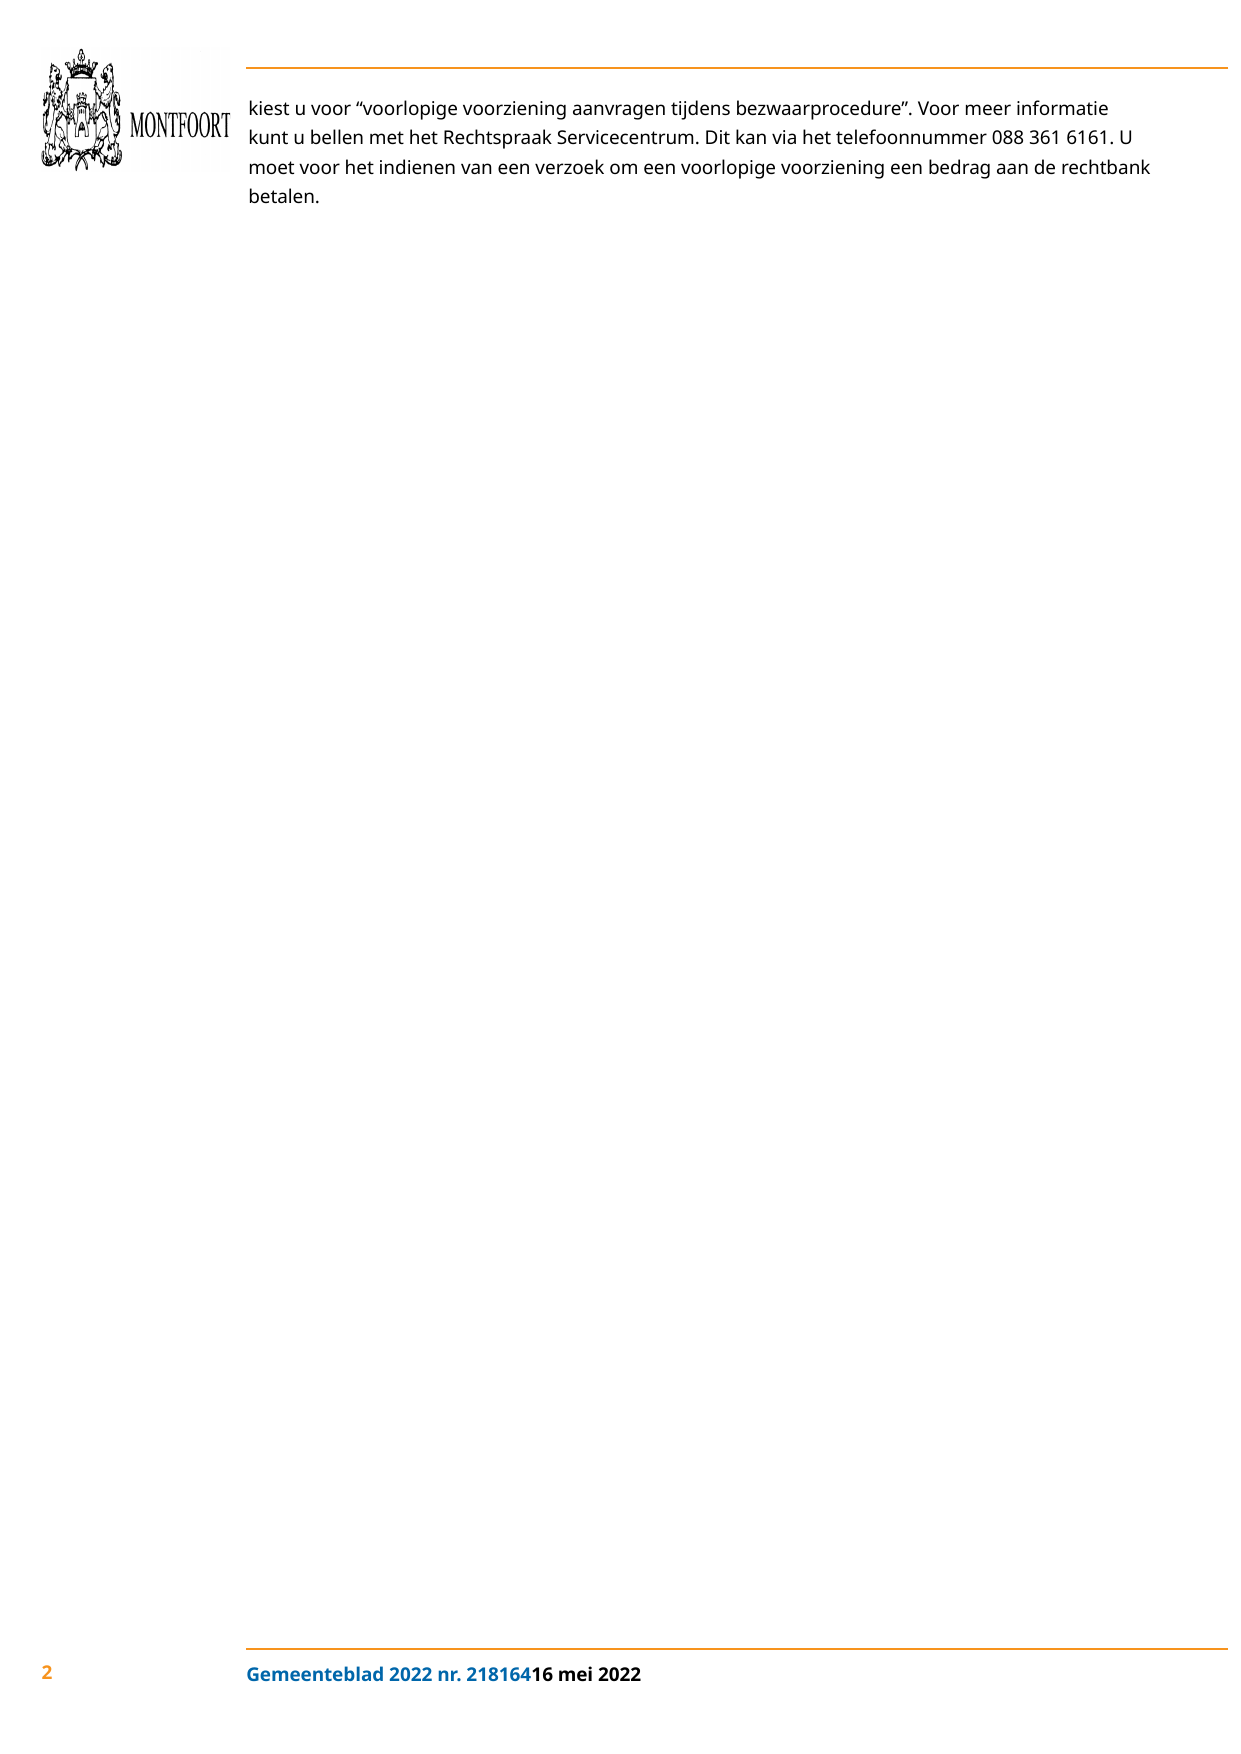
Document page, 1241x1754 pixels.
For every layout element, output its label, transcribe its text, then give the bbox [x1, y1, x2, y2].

text kiest u voor “voorlopige voorziening aanvragen tijdens bezwaarprocedure”. Voor meer informatie kunt u bellen met het Rechtspraak Servicecentrum. Dit kan via het telefoonnummer 088 361 6161. U moet voor het indienen van een verzoek om een voorlopige voorziening een bedrag aan de rechtbank betalen. [248, 95, 1152, 209]
picture [41, 47, 231, 172]
